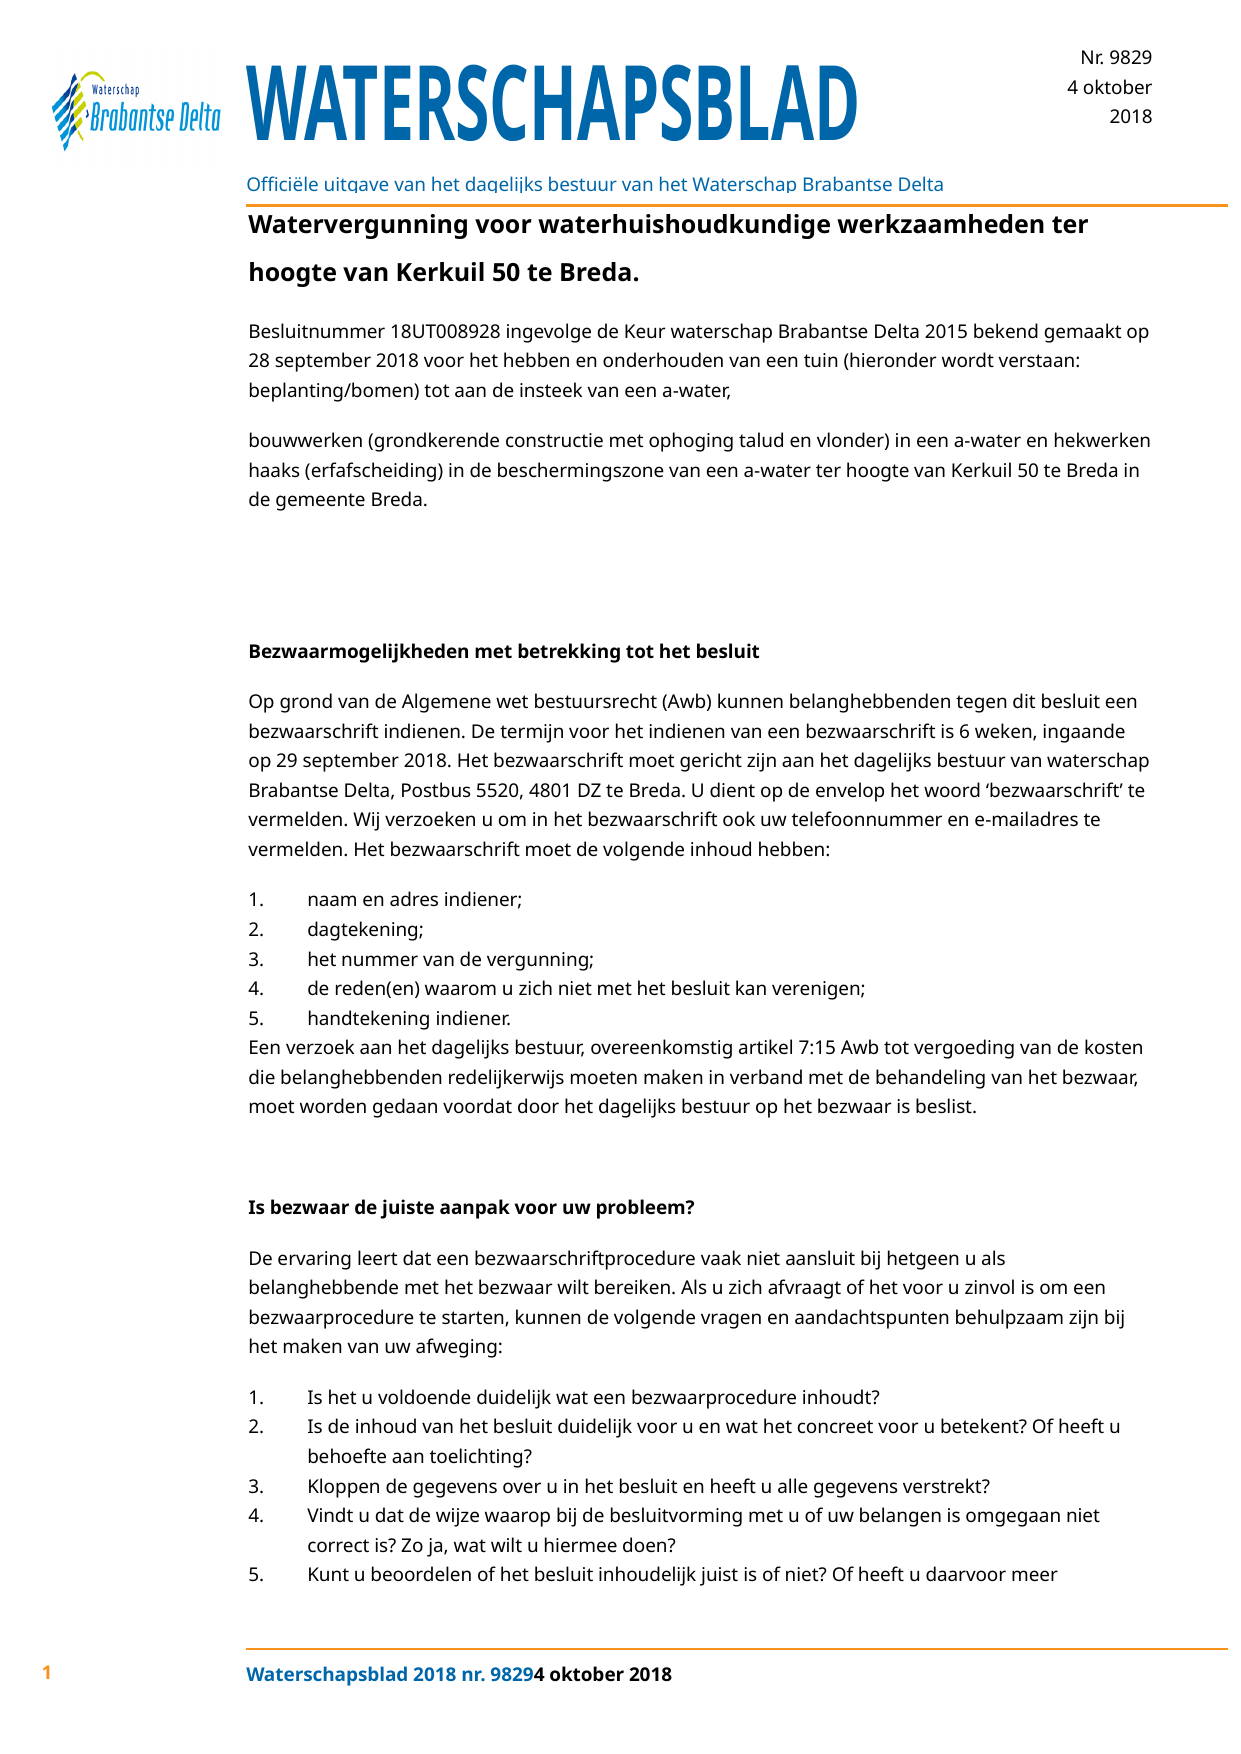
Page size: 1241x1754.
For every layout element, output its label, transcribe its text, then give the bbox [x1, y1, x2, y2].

list handtekening indiener. [248, 1005, 1152, 1031]
text Is bezwaar de juiste aanpak voor uw probleem? [248, 1194, 1152, 1220]
text De ervaring leert dat een bezwaarschriftprocedure vaak niet aansluit bij hetgeen u als belanghebbende met het bezwaar wilt bereiken. Als u zich afvraagt of het voor u zinvol is om een bezwaarprocedure te starten, kunnen de volgende vragen en aandachtspunten behulpzaam zijn bij het maken van uw afweging: [248, 1245, 1152, 1359]
list dagtekening; [248, 916, 1152, 942]
list Vindt u dat de wijze waarop bij de besluitvorming met u of uw belangen is omgegaan niet correct is? Zo ja, wat wilt u hiermee doen? [248, 1502, 1152, 1558]
list Kunt u beoordelen of het besluit inhoudelijk juist is of niet? Of heeft u daarvoor meer [248, 1562, 1152, 1587]
list Is het u voldoende duidelijk wat een bezwaarprocedure inhoudt? [248, 1384, 1152, 1410]
text bouwwerken (grondkerende constructie met ophoging talud en vlonder) in een a-water en hekwerken haaks (erfafscheiding) in de beschermingszone van een a-water ter hoogte van Kerkuil 50 te Breda in de gemeente Breda. [248, 427, 1152, 512]
list Kloppen de gegevens over u in het besluit en heeft u alle gegevens verstrekt? [248, 1473, 1152, 1499]
text Watervergunning voor waterhuishoudkundige werkzaamheden ter hoogte van Kerkuil 50 te Breda. [248, 207, 1152, 288]
list het nummer van de vergunning; [248, 946, 1152, 972]
text Een verzoek aan het dagelijks bestuur, overeenkomstig artikel 7:15 Awb tot vergoeding van de kosten die belanghebbenden redelijkerwijs moeten maken in verband met de behandeling van het bezwaar, moet worden gedaan voordat door het dagelijks bestuur op het bezwaar is beslist. [248, 1034, 1152, 1119]
picture [41, 47, 231, 172]
list Is de inhoud van het besluit duidelijk voor u en wat het concreet voor u betekent? Of heeft u behoefte aan toelichting? [248, 1414, 1152, 1469]
text Op grond van de Algemene wet bestuursrecht (Awb) kunnen belanghebbenden tegen dit besluit een bezwaarschrift indienen. De termijn voor het indienen van een bezwaarschrift is 6 weken, ingaande op 29 september 2018. Het bezwaarschrift moet gericht zijn aan het dagelijks bestuur van waterschap Brabantse Delta, Postbus 5520, 4801 DZ te Breda. U dient op de envelop het woord ‘bezwaarschrift’ te vermelden. Wij verzoeken u om in het bezwaarschrift ook uw telefoonnummer en e‑mailadres te vermelden. Het bezwaarschrift moet de volgende inhoud hebben: [248, 688, 1152, 862]
list naam en adres indiener; [248, 887, 1152, 912]
text Bezwaarmogelijkheden met betrekking tot het besluit [248, 638, 1152, 664]
list de reden(en) waarom u zich niet met het besluit kan verenigen; [248, 975, 1152, 1001]
text Besluitnummer 18UT008928 ingevolge de Keur waterschap Brabantse Delta 2015 bekend gemaakt op 28 september 2018 voor het hebben en onderhouden van een tuin (hieronder wordt verstaan: beplanting/bomen) tot aan de insteek van een a-water, [248, 318, 1152, 403]
